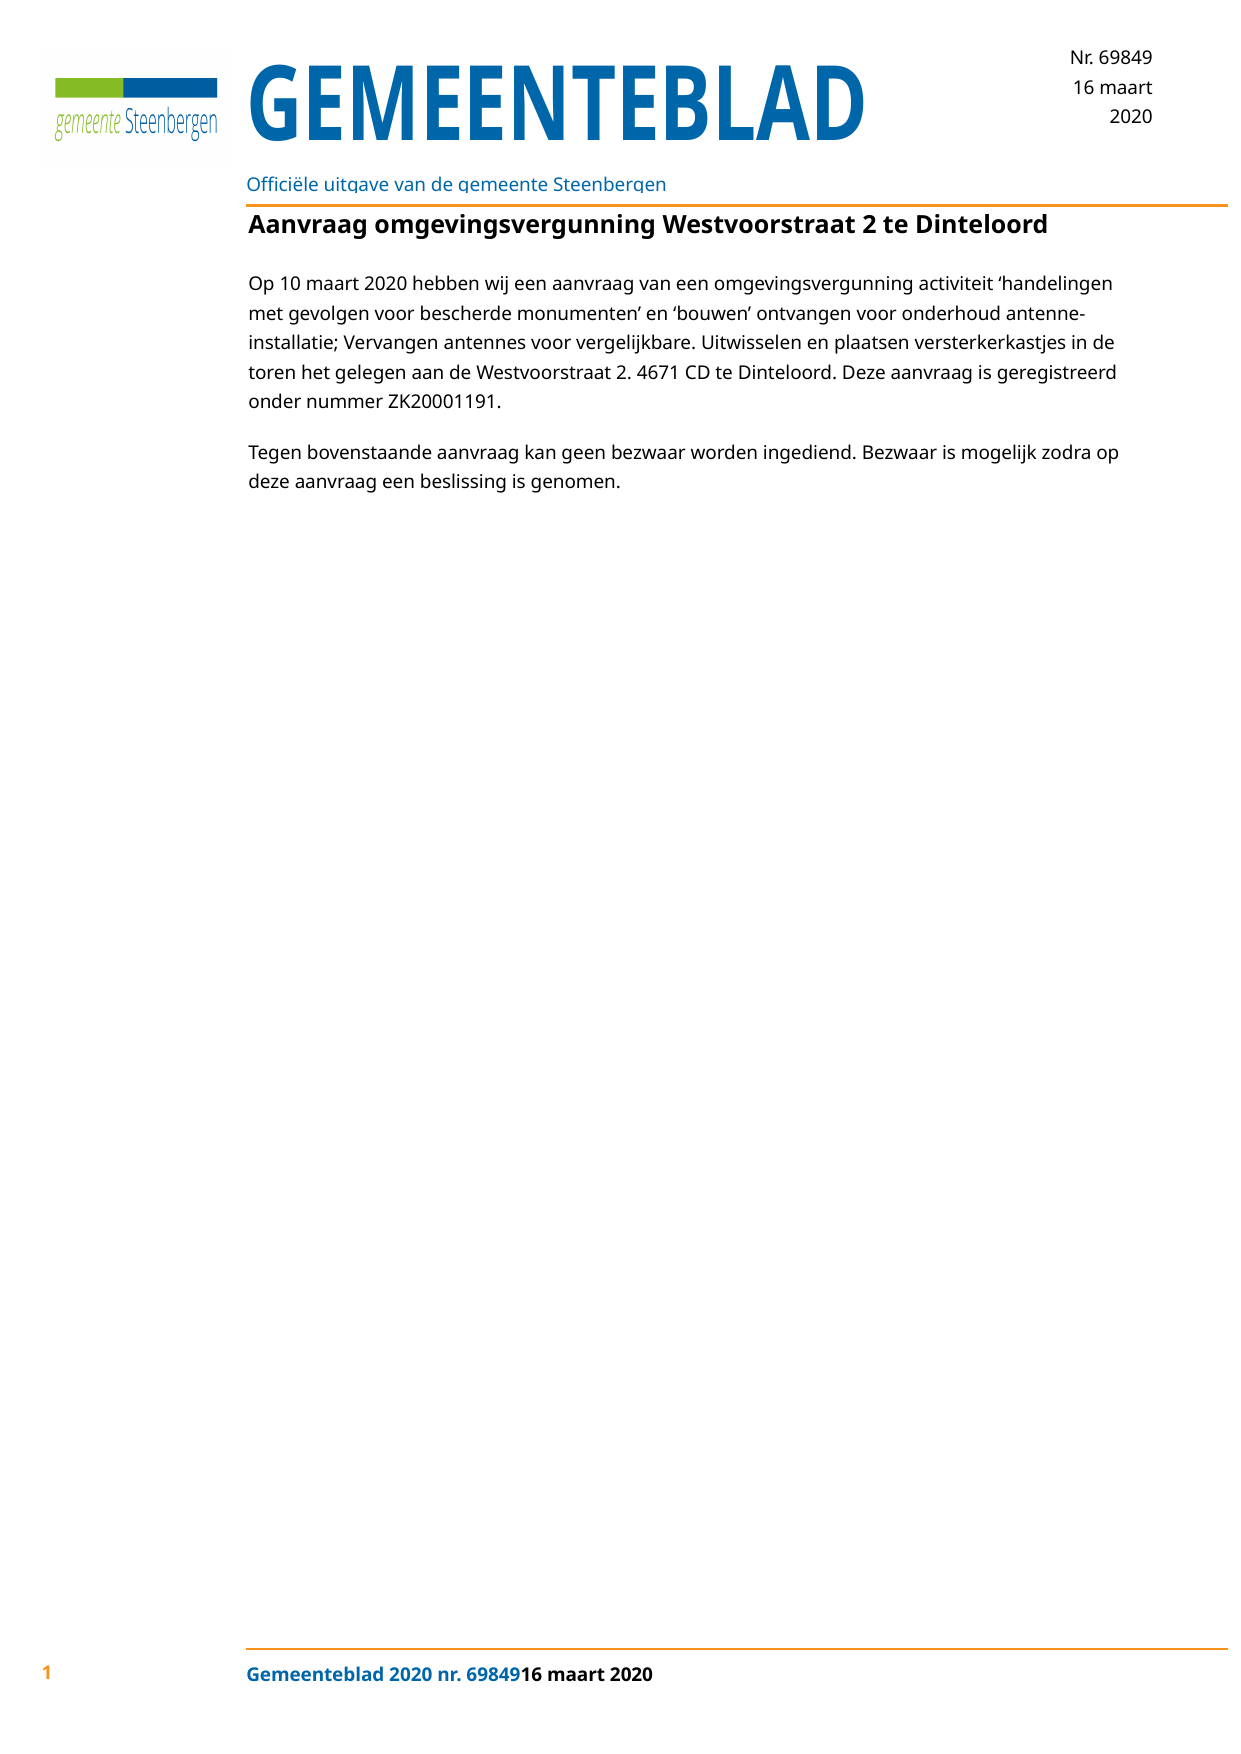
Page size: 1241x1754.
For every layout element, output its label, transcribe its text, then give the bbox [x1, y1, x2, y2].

text Tegen bovenstaande aanvraag kan geen bezwaar worden ingediend. Bezwaar is mogelijk zodra op deze aanvraag een beslissing is genomen. [248, 439, 1152, 494]
text Aanvraag omgevingsvergunning Westvoorstraat 2 te Dinteloord [248, 207, 1152, 241]
text Op 10 maart 2020 hebben wij een aanvraag van een omgevingsvergunning activiteit ‘handelingen met gevolgen voor bescherde monumenten’ en ‘bouwen’ ontvangen voor onderhoud antenne-installatie; Vervangen antennes voor vergelijkbare. Uitwisselen en plaatsen versterkerkastjes in de toren het gelegen aan de Westvoorstraat 2. 4671 CD te Dinteloord. Deze aanvraag is geregistreerd onder nummer ZK20001191. [248, 270, 1152, 414]
picture [41, 47, 231, 172]
